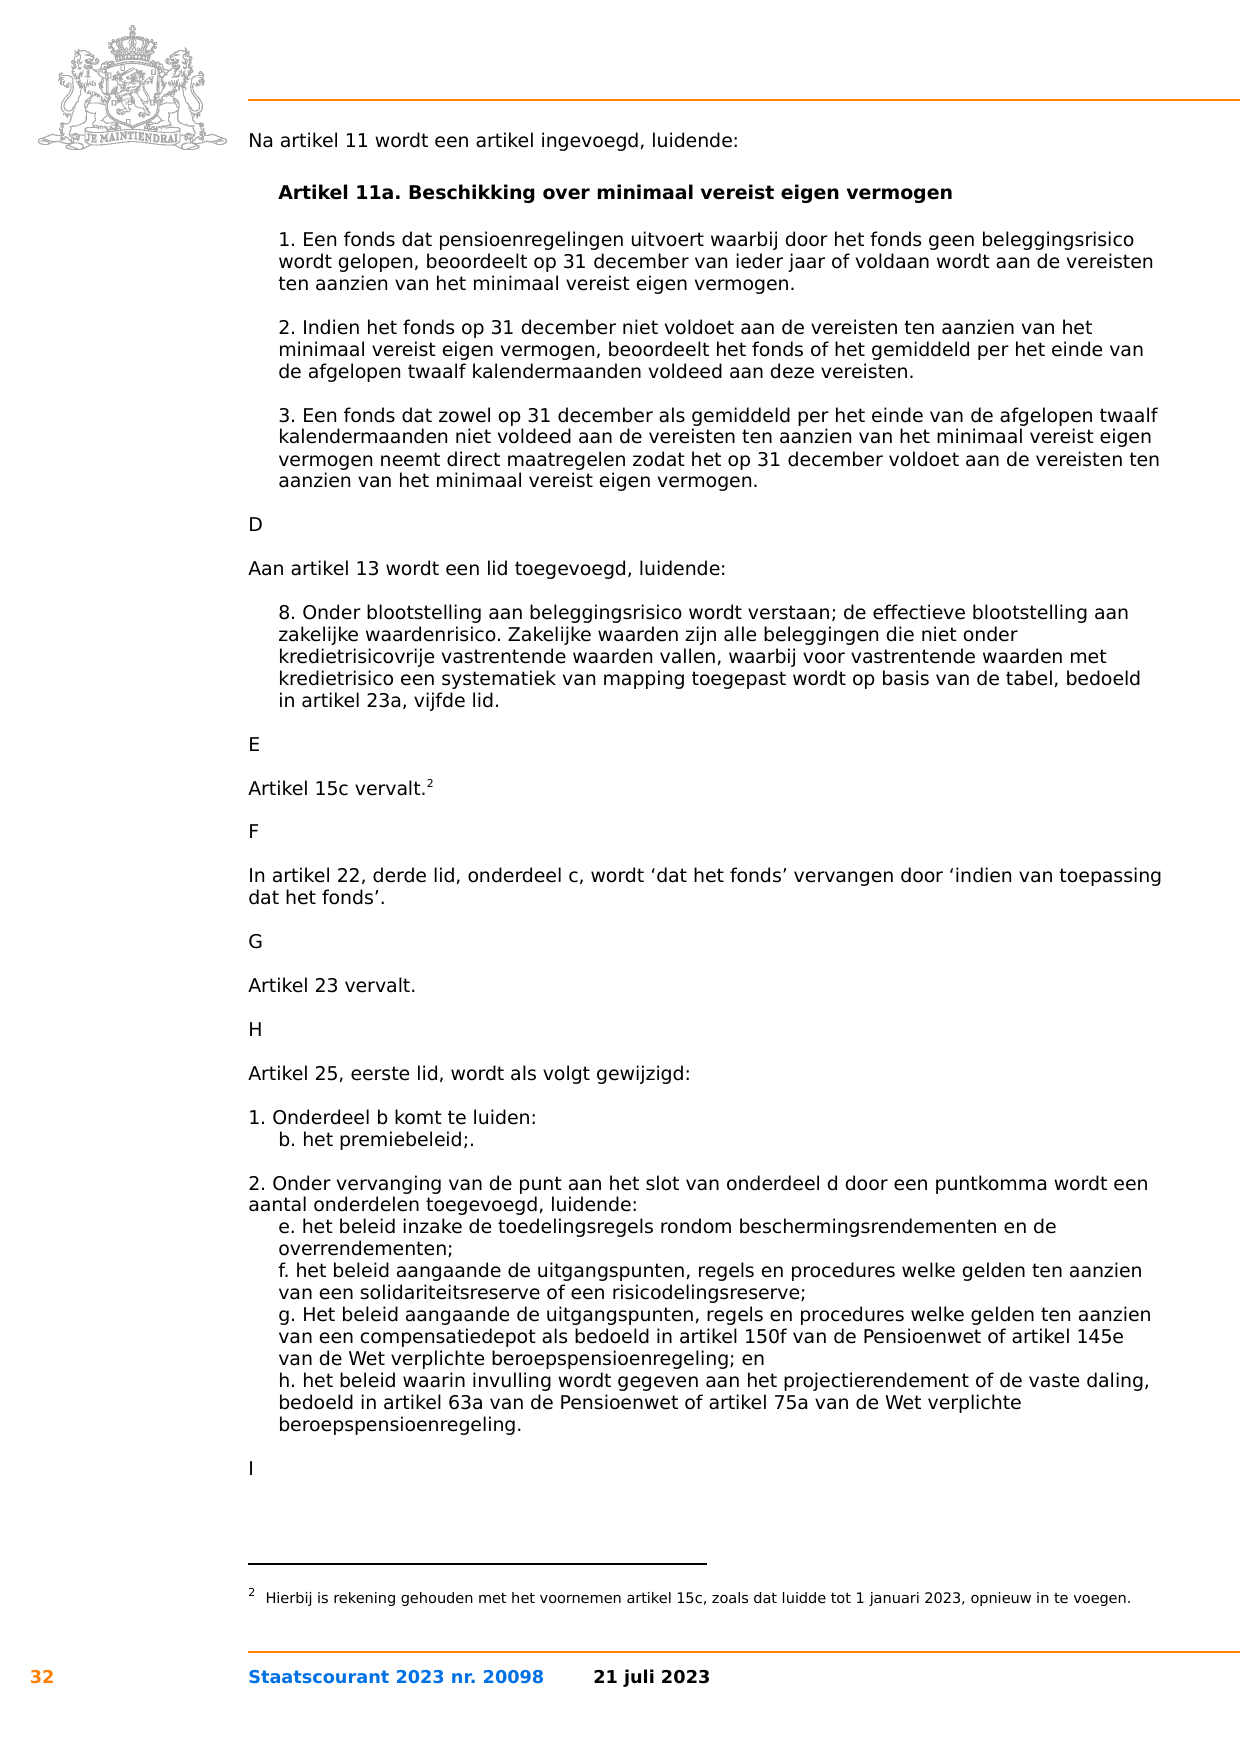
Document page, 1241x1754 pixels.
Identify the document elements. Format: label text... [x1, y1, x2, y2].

text D [248, 514, 1163, 536]
text 8. Onder blootstelling aan beleggingsrisico wordt verstaan; de effectieve blootstelling aan zakelijke waardenrisico. Zakelijke waarden zijn alle beleggingen die niet onder kredietrisicovrije vastrentende waarden vallen, waarbij voor vastrentende waarden met kredietrisico een systematiek van mapping toegepast wordt op basis van de tabel, bedoeld in artikel 23a, vijfde lid. [278, 602, 1163, 712]
text Artikel 23 vervalt. [248, 975, 1163, 997]
text E [248, 734, 1163, 756]
text Na artikel 11 wordt een artikel ingevoegd, luidende: [248, 130, 1163, 152]
text Artikel 15c vervalt. [248, 778, 1163, 799]
text F [248, 821, 1163, 843]
subtitle Artikel 11a. Beschikking over minimaal vereist eigen vermogen [278, 182, 1163, 204]
text h. het beleid waarin invulling wordt gegeven aan het projectierendement of de vaste daling, bedoeld in artikel 63a van de Pensioenwet of artikel 75a van de Wet verplichte beroepspensioenregeling. [278, 1370, 1163, 1436]
text g. Het beleid aangaande de uitgangspunten, regels en procedures welke gelden ten aanzien van een compensatiedepot als bedoeld in artikel 150f van de Pensioenwet of artikel 145e van de Wet verplichte beroepspensioenregeling; en [278, 1304, 1163, 1370]
text 1. Een fonds dat pensioenregelingen uitvoert waarbij door het fonds geen beleggingsrisico wordt gelopen, beoordeelt op 31 december van ieder jaar of voldaan wordt aan de vereisten ten aanzien van het minimaal vereist eigen vermogen. [278, 229, 1163, 295]
text e. het beleid inzake de toedelingsregels rondom beschermingsrendementen en de overrendementen; [278, 1216, 1163, 1260]
text In artikel 22, derde lid, onderdeel c, wordt ‘dat het fonds’ vervangen door ‘indien van toepassing dat het fonds’. [248, 865, 1163, 909]
text 2. Indien het fonds op 31 december niet voldoet aan de vereisten ten aanzien van het minimaal vereist eigen vermogen, beoordeelt het fonds of het gemiddeld per het einde van de afgelopen twaalf kalendermaanden voldeed aan deze vereisten. [278, 317, 1163, 383]
text Aan artikel 13 wordt een lid toegevoegd, luidende: [248, 558, 1163, 580]
text 3. Een fonds dat zowel op 31 december als gemiddeld per het einde van de afgelopen twaalf kalendermaanden niet voldeed aan de vereisten ten aanzien van het minimaal vereist eigen vermogen neemt direct maatregelen zodat het op 31 december voldoet aan de vereisten ten aanzien van het minimaal vereist eigen vermogen. [278, 404, 1163, 492]
text Artikel 25, eerste lid, wordt als volgt gewijzigd: [248, 1063, 1163, 1085]
text 1. Onderdeel b komt te luiden: [248, 1107, 1163, 1128]
text H [248, 1019, 1163, 1041]
text Hierbij is rekening gehouden met het voornemen artikel 15c, zoals dat luidde tot 1 januari 2023, opnieuw in te voegen. [248, 1586, 1163, 1608]
picture [38, 25, 227, 150]
text G [248, 931, 1163, 953]
text 2. Onder vervanging van de punt aan het slot van onderdeel d door een puntkomma wordt een aantal onderdelen toegevoegd, luidende: [248, 1172, 1163, 1216]
text f. het beleid aangaande de uitgangspunten, regels en procedures welke gelden ten aanzien van een solidariteitsreserve of een risicodelingsreserve; [278, 1260, 1163, 1304]
text b. het premiebeleid;. [278, 1128, 1163, 1151]
text I [248, 1458, 1163, 1480]
